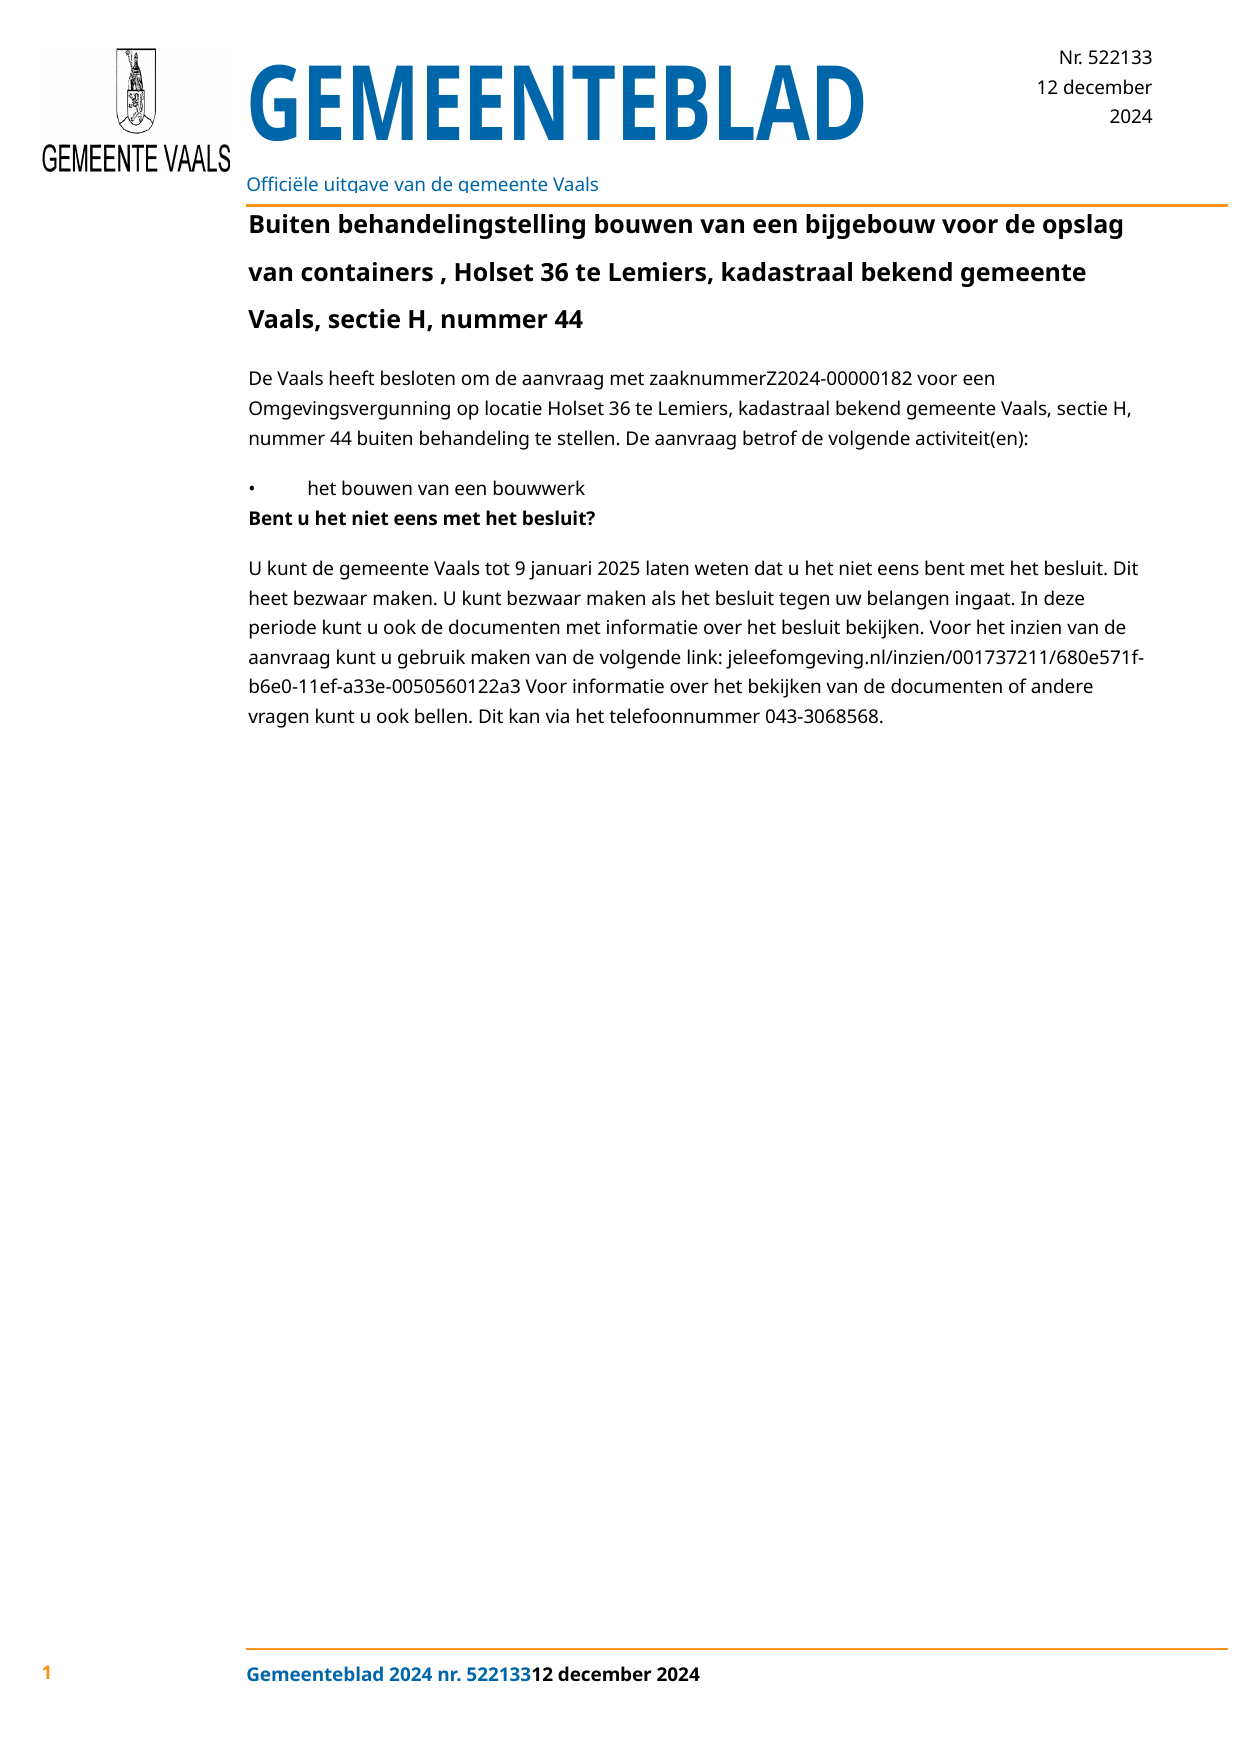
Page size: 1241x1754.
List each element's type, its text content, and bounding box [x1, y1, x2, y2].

picture [41, 47, 231, 172]
text U kunt de gemeente Vaals tot 9 januari 2025 laten weten dat u het niet eens bent met het besluit. Dit heet bezwaar maken. U kunt bezwaar maken als het besluit tegen uw belangen ingaat. In deze periode kunt u ook de documenten met informatie over het besluit bekijken. Voor het inzien van de aanvraag kunt u gebruik maken van de volgende link: jeleefomgeving.nl/inzien/001737211/680e571f-b6e0-11ef-a33e-0050560122a3 Voor informatie over het bekijken van de documenten of andere vragen kunt u ook bellen. Dit kan via het telefoonnummer 043-3068568. [248, 555, 1152, 729]
list het bouwen van een bouwwerk [248, 475, 1152, 501]
text Buiten behandelingstelling bouwen van een bijgebouw voor de opslag van containers , Holset 36 te Lemiers, kadastraal bekend gemeente Vaals, sectie H, nummer 44 [248, 207, 1152, 336]
text De Vaals heeft besloten om de aanvraag met zaaknummerZ2024-00000182 voor een Omgevingsvergunning op locatie Holset 36 te Lemiers, kadastraal bekend gemeente Vaals, sectie H, nummer 44 buiten behandeling te stellen. De aanvraag betrof de volgende activiteit(en): [248, 366, 1152, 450]
text Bent u het niet eens met het besluit? [248, 505, 1152, 530]
